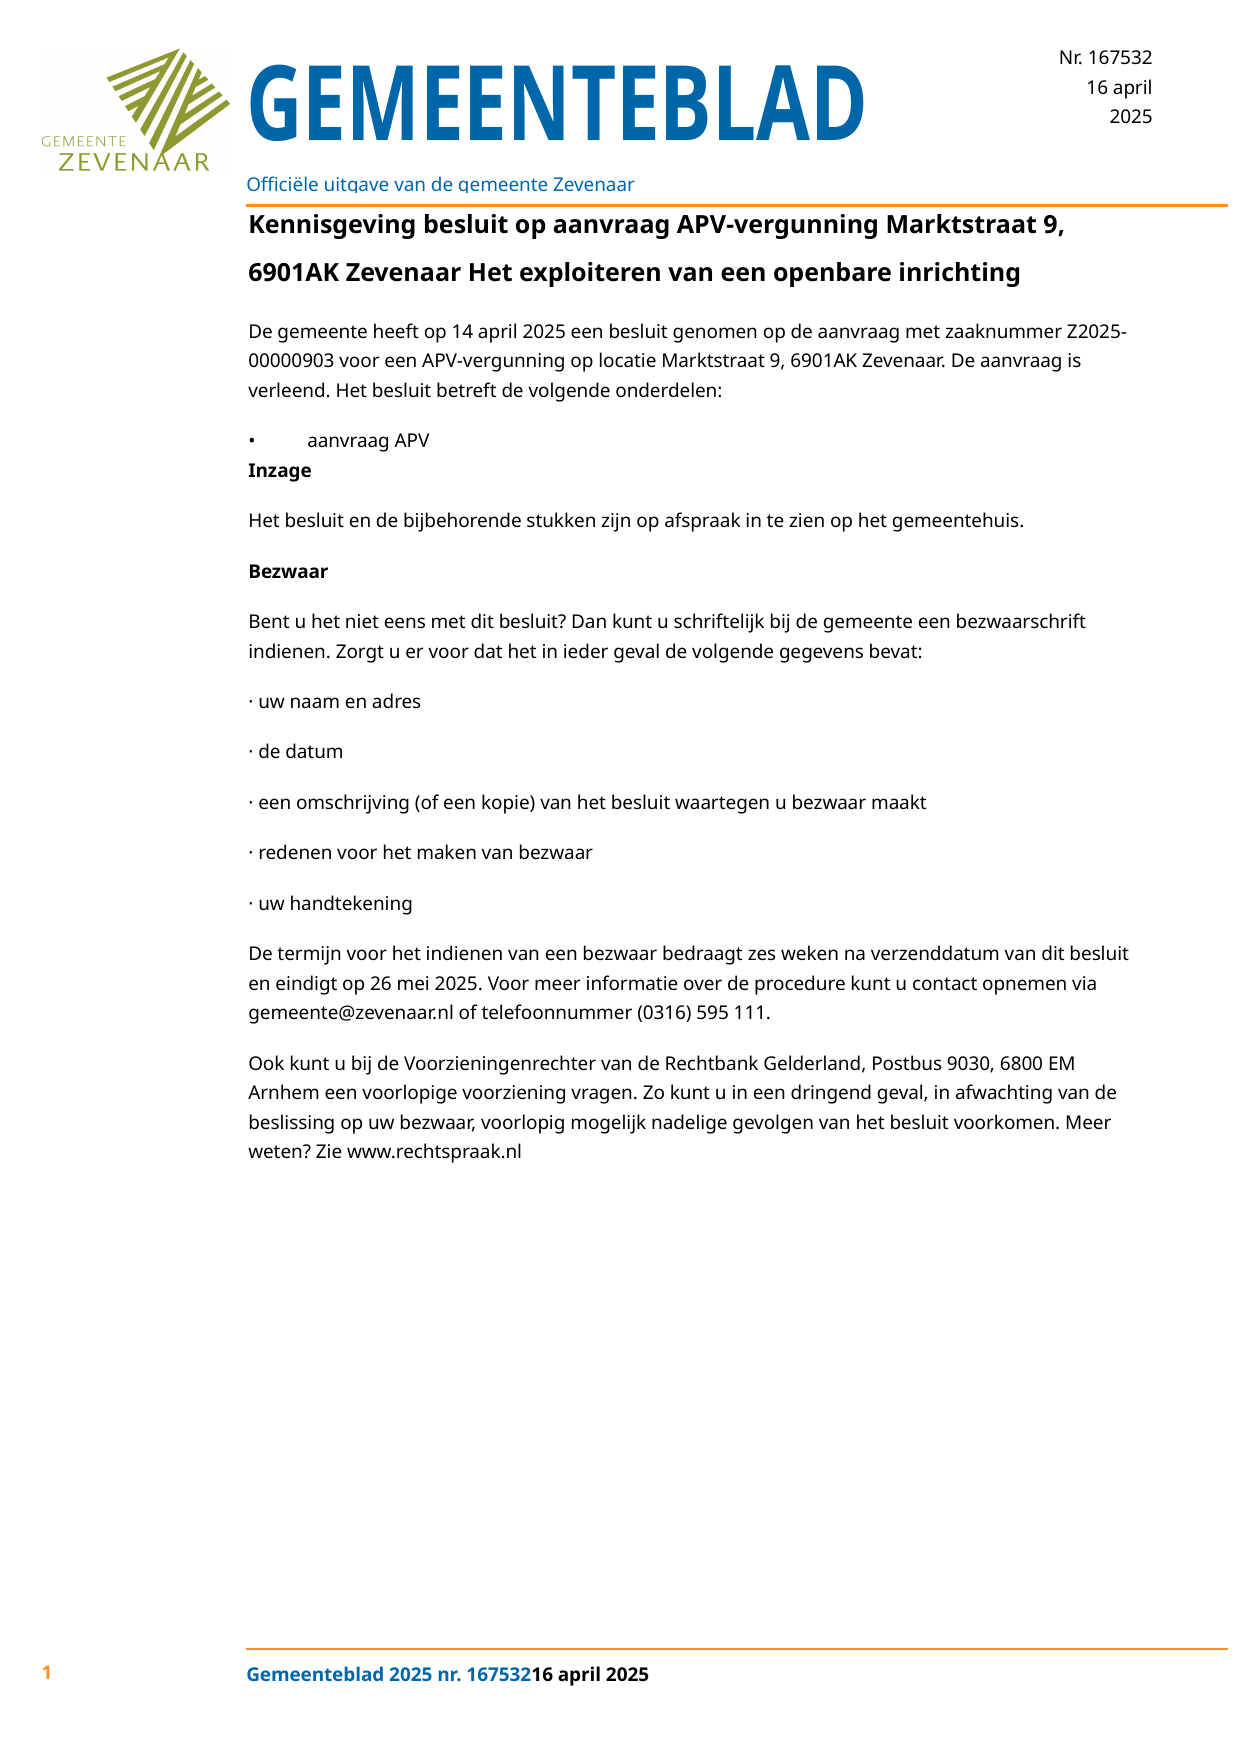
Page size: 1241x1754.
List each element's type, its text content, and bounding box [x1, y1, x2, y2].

text Inzage [248, 457, 1152, 483]
text · uw naam en adres [248, 688, 1152, 714]
picture [41, 47, 231, 172]
text · uw handtekening [248, 890, 1152, 916]
text De termijn voor het indienen van een bezwaar bedraagt zes weken na verzenddatum van dit besluit en eindigt op 26 mei 2025. Voor meer informatie over de procedure kunt u contact opnemen via gemeente@zevenaar.nl of telefoonnummer (0316) 595 111. [248, 940, 1152, 1025]
text · redenen voor het maken van bezwaar [248, 839, 1152, 865]
text Het besluit en de bijbehorende stukken zijn op afspraak in te zien op het gemeentehuis. [248, 507, 1152, 533]
text Kennisgeving besluit op aanvraag APV-vergunning Marktstraat 9, 6901AK Zevenaar Het exploiteren van een openbare inrichting [248, 207, 1152, 288]
text Bent u het niet eens met dit besluit? Dan kunt u schriftelijk bij de gemeente een bezwaarschrift indienen. Zorgt u er voor dat het in ieder geval de volgende gegevens bevat: [248, 608, 1152, 664]
list aanvraag APV [248, 427, 1152, 453]
text · de datum [248, 739, 1152, 764]
text · een omschrijving (of een kopie) van het besluit waartegen u bezwaar maakt [248, 789, 1152, 815]
text Bezwaar [248, 558, 1152, 584]
text Ook kunt u bij de Voorzieningenrechter van de Rechtbank Gelderland, Postbus 9030, 6800 EM Arnhem een voorlopige voorziening vragen. Zo kunt u in een dringend geval, in afwachting van de beslissing op uw bezwaar, voorlopig mogelijk nadelige gevolgen van het besluit voorkomen. Meer weten? Zie www.rechtspraak.nl [248, 1050, 1152, 1164]
text De gemeente heeft op 14 april 2025 een besluit genomen op de aanvraag met zaaknummer Z2025-00000903 voor een APV-vergunning op locatie Marktstraat 9, 6901AK Zevenaar. De aanvraag is verleend. Het besluit betreft de volgende onderdelen: [248, 318, 1152, 403]
